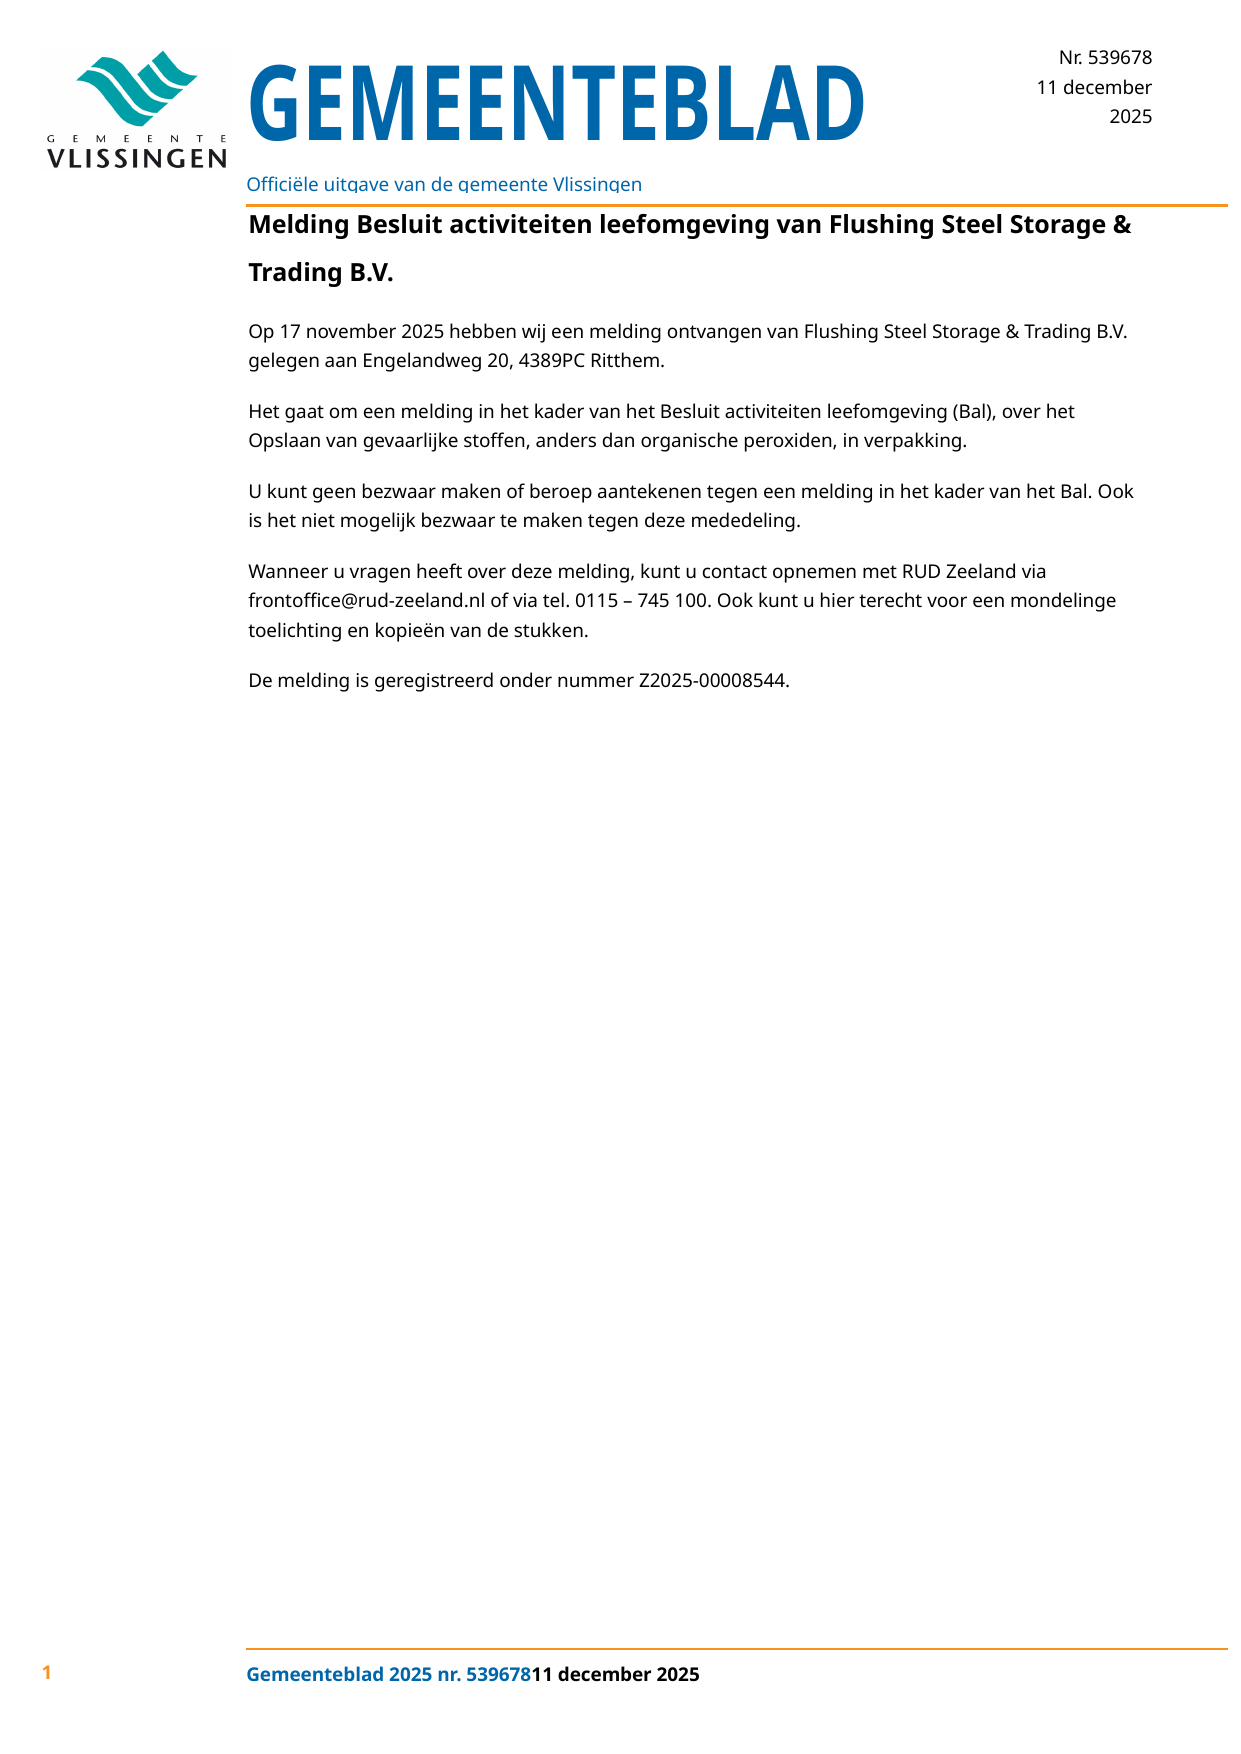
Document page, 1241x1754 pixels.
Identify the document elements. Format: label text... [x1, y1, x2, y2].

text Wanneer u vragen heeft over deze melding, kunt u contact opnemen met RUD Zeeland via frontoffice@rud-zeeland.nl of via tel. 0115 – 745 100. Ook kunt u hier terecht voor een mondelinge toelichting en kopieën van de stukken. [248, 558, 1152, 643]
text De melding is geregistreerd onder nummer Z2025-00008544. [248, 667, 1152, 693]
picture [41, 47, 231, 172]
text Melding Besluit activiteiten leefomgeving van Flushing Steel Storage & Trading B.V. [248, 207, 1152, 288]
text Het gaat om een melding in het kader van het Besluit activiteiten leefomgeving (Bal), over het Opslaan van gevaarlijke stoffen, anders dan organische peroxiden, in verpakking. [248, 398, 1152, 453]
text U kunt geen bezwaar maken of beroep aantekenen tegen een melding in het kader van het Bal. Ook is het niet mogelijk bezwaar te maken tegen deze mededeling. [248, 478, 1152, 533]
text Op 17 november 2025 hebben wij een melding ontvangen van Flushing Steel Storage & Trading B.V. gelegen aan Engelandweg 20, 4389PC Ritthem. [248, 318, 1152, 373]
